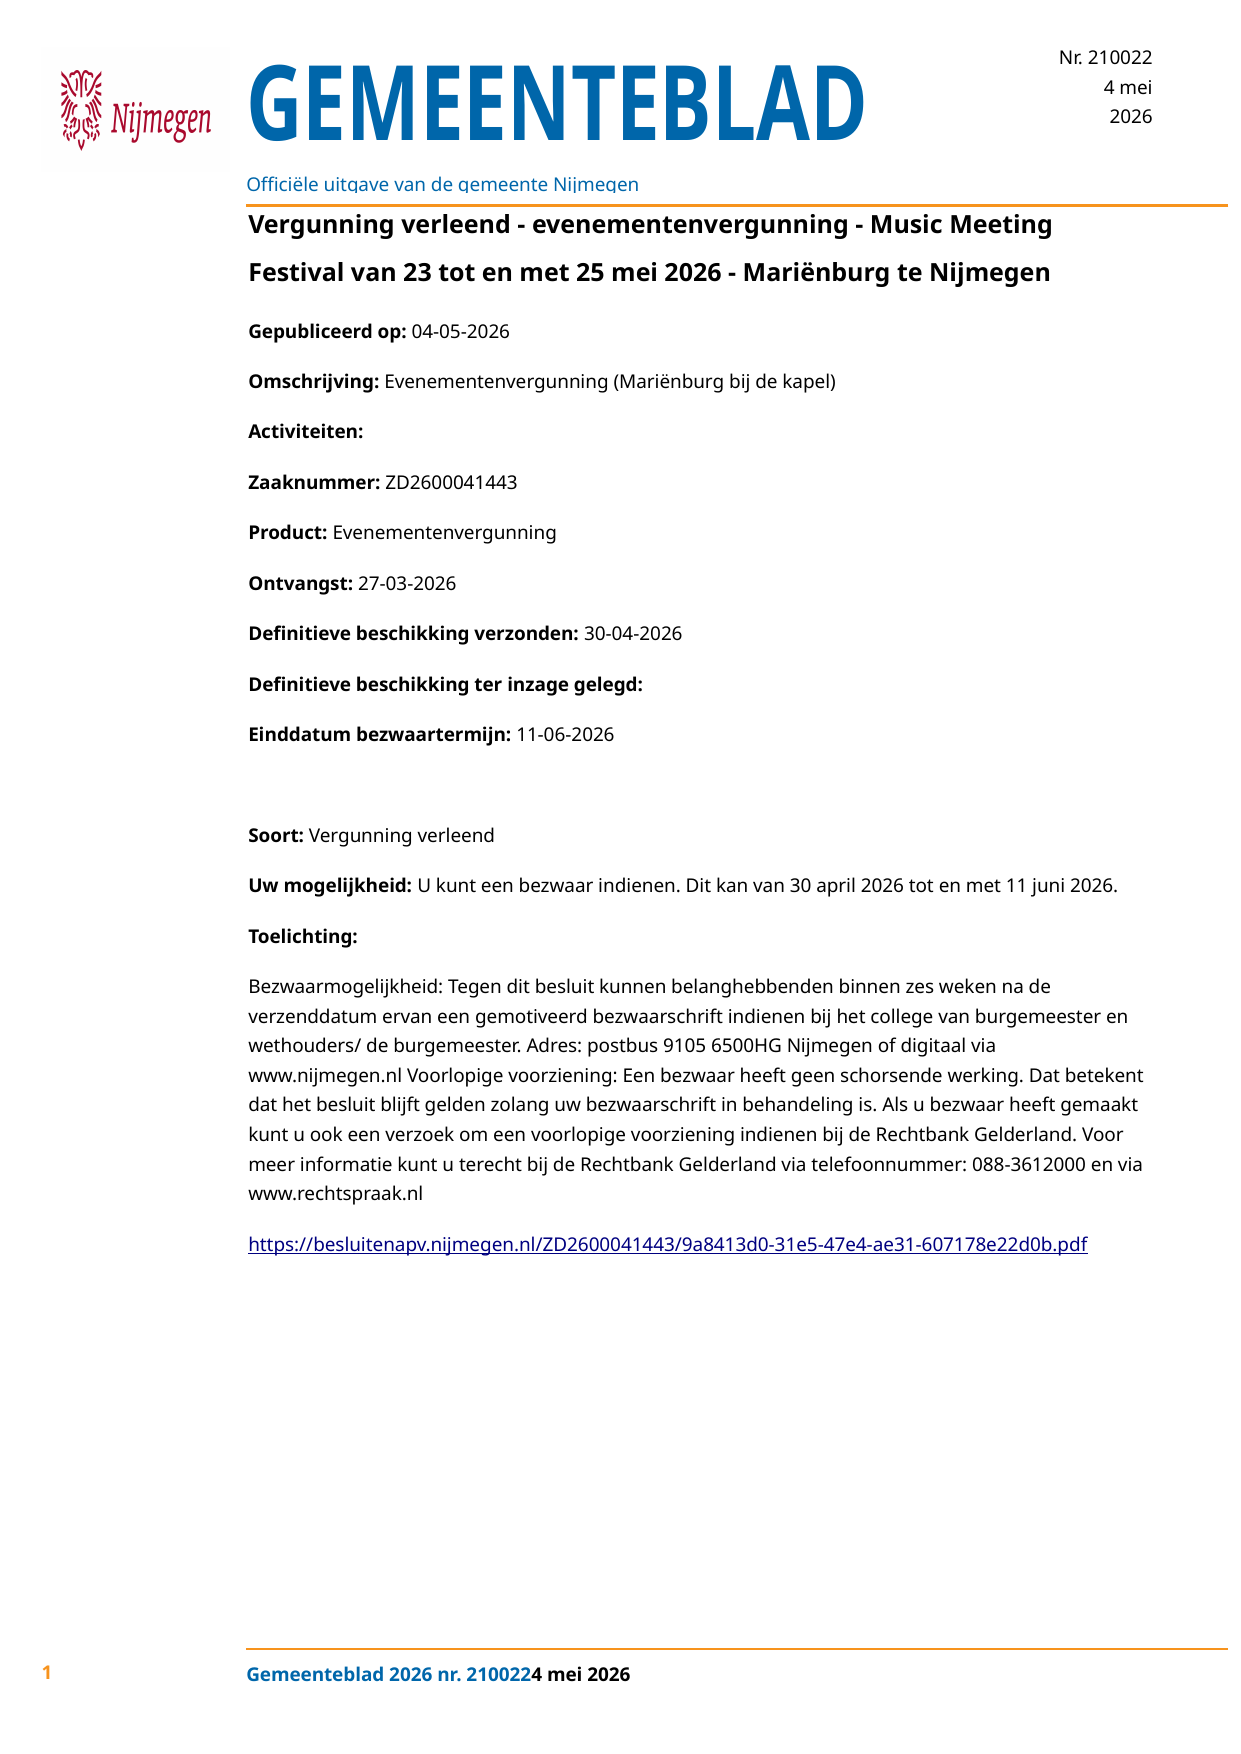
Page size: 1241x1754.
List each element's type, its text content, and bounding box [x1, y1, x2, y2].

text Toelichting: [248, 923, 1152, 949]
text Gepubliceerd op: 04-05-2026 [248, 318, 1152, 344]
text https://besluitenapv.nijmegen.nl/ZD2600041443/9a8413d0-31e5-47e4-ae31-607178e22d0b.pdf [248, 1231, 1152, 1257]
text Activiteiten: [248, 419, 1152, 444]
text Omschrijving: Evenementenvergunning (Mariënburg bij de kapel) [248, 368, 1152, 394]
text Vergunning verleend - evenementenvergunning - Music Meeting Festival van 23 tot en met 25 mei 2026 - Mariënburg te Nijmegen [248, 207, 1152, 288]
text Bezwaarmogelijkheid: Tegen dit besluit kunnen belanghebbenden binnen zes weken na de verzenddatum ervan een gemotiveerd bezwaarschrift indienen bij het college van burgemeester en wethouders/ de burgemeester. Adres: postbus 9105 6500HG Nijmegen of digitaal via www.nijmegen.nl Voorlopige voorziening: Een bezwaar heeft geen schorsende werking. Dat betekent dat het besluit blijft gelden zolang uw bezwaarschrift in behandeling is. Als u bezwaar heeft gemaakt kunt u ook een verzoek om een voorlopige voorziening indienen bij de Rechtbank Gelderland. Voor meer informatie kunt u terecht bij de Rechtbank Gelderland via telefoonnummer: 088-3612000 en via www.rechtspraak.nl [248, 973, 1152, 1206]
picture [41, 47, 231, 172]
text Ontvangst: 27-03-2026 [248, 570, 1152, 596]
text Zaaknummer: ZD2600041443 [248, 469, 1152, 495]
text Definitieve beschikking verzonden: 30-04-2026 [248, 620, 1152, 646]
text Definitieve beschikking ter inzage gelegd: [248, 671, 1152, 697]
text Product: Evenementenvergunning [248, 519, 1152, 545]
text Uw mogelijkheid: U kunt een bezwaar indienen. Dit kan van 30 april 2026 tot en met 11 juni 2026. [248, 872, 1152, 898]
text Einddatum bezwaartermijn: 11-06-2026 [248, 721, 1152, 747]
text Soort: Vergunning verleend [248, 822, 1152, 848]
